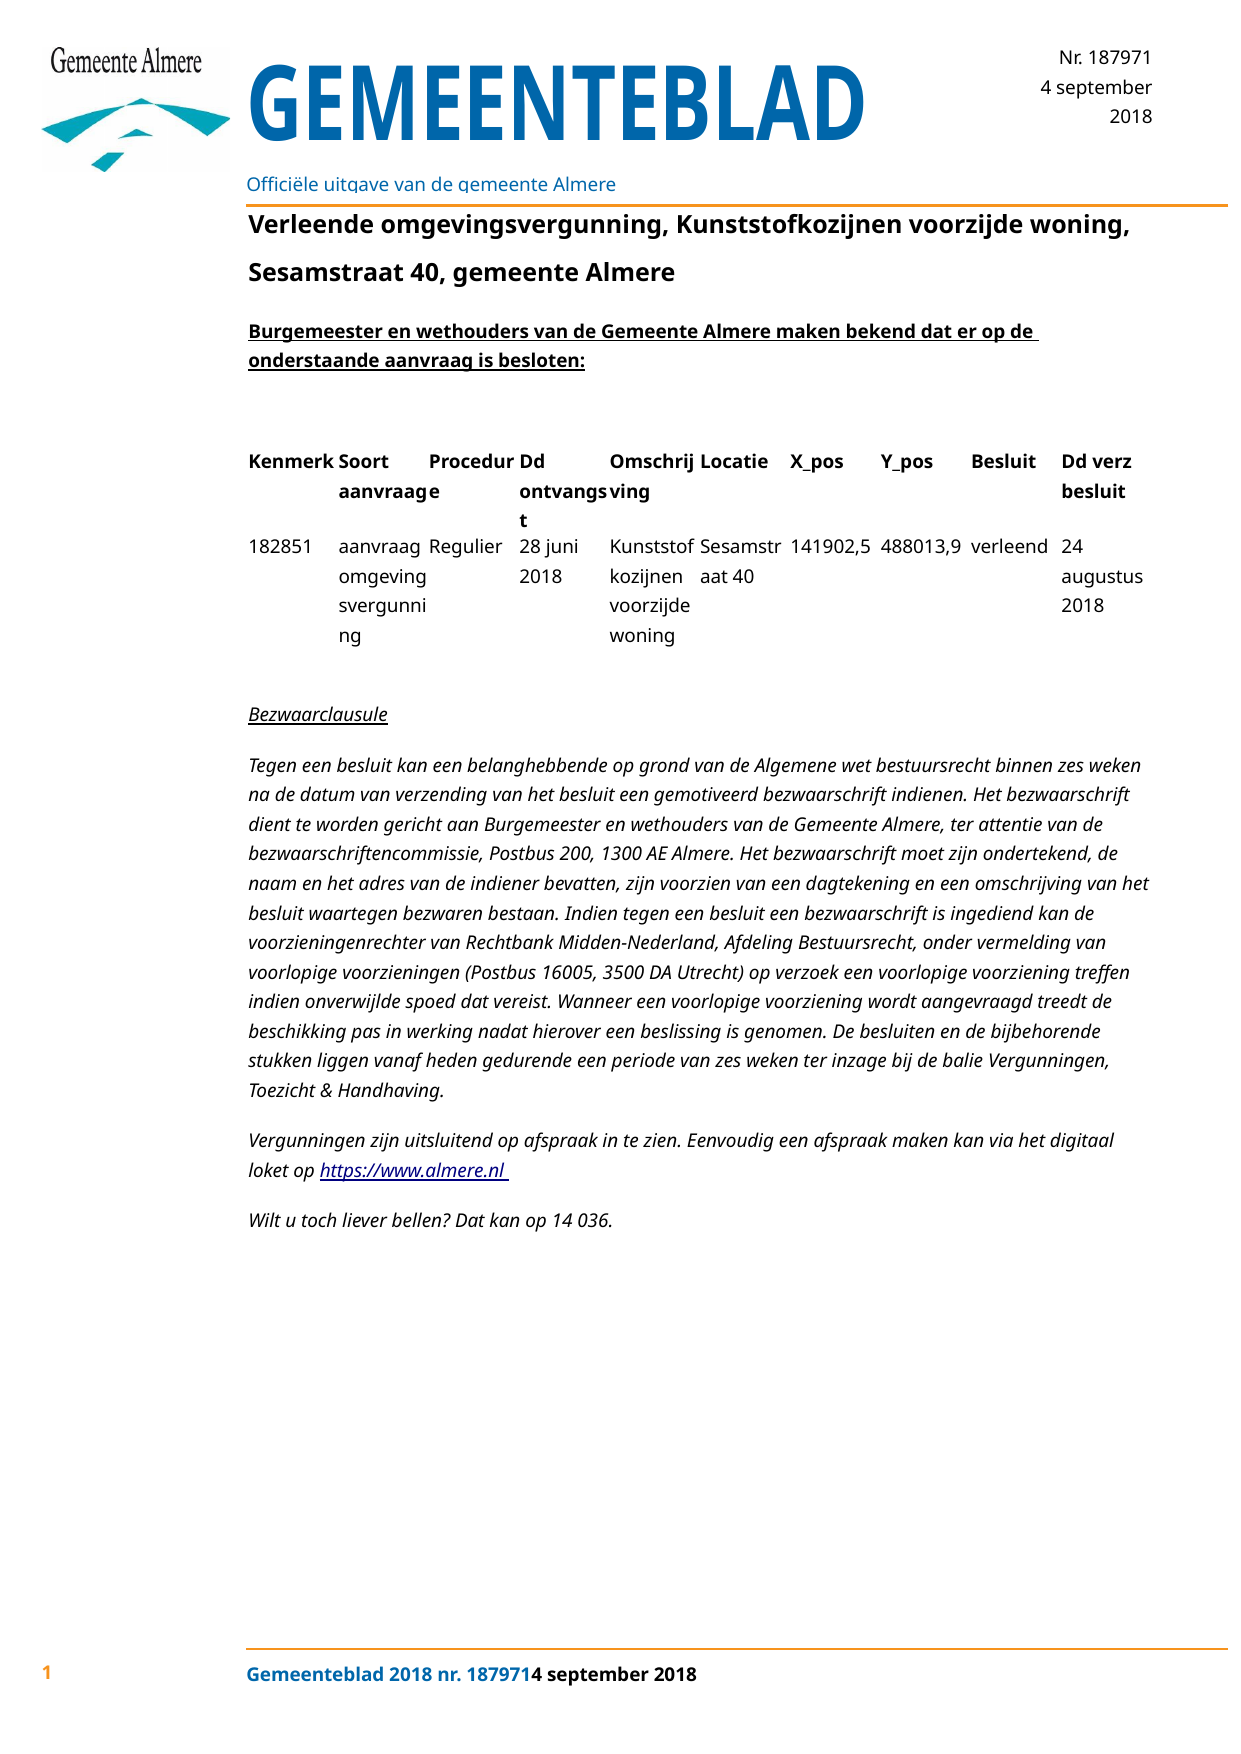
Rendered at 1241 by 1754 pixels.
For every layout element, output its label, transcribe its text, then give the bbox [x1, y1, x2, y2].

table_cell 141902,5 [790, 533, 881, 648]
table_header Kenmerk [248, 449, 338, 533]
table_header Soort aanvraag [338, 449, 429, 533]
text Tegen een besluit kan een belanghebbende op grond van de Algemene wet bestuursrecht binnen zes weken na de datum van verzending van het besluit een gemotiveerd bezwaarschrift indienen. Het bezwaarschrift dient te worden gericht aan Burgemeester en wethouders van de Gemeente Almere, ter attentie van de bezwaarschriftencommissie, Postbus 200, 1300 AE Almere. Het bezwaarschrift moet zijn ondertekend, de naam en het adres van de indiener bevatten, zijn voorzien van een dagtekening en een omschrijving van het besluit waartegen bezwaren bestaan. Indien tegen een besluit een bezwaarschrift is ingediend kan de voorzieningenrechter van Rechtbank Midden-Nederland, Afdeling Bestuursrecht, onder vermelding van voorlopige voorzieningen (Postbus 16005, 3500 DA Utrecht) op verzoek een voorlopige voorziening treffen indien onverwijlde spoed dat vereist. Wanneer een voorlopige voorziening wordt aangevraagd treedt de beschikking pas in werking nadat hierover een beslissing is genomen. De besluiten en de bijbehorende stukken liggen vanaf heden gedurende een periode van zes weken ter inzage bij de balie Vergunningen, Toezicht & Handhaving. [248, 752, 1152, 1103]
table_header Omschrijving [609, 449, 700, 533]
text Verleende omgevingsvergunning, Kunststofkozijnen voorzijde woning, Sesamstraat 40, gemeente Almere [248, 207, 1152, 288]
table_cell Kunststofkozijnen voorzijde woning [609, 533, 700, 648]
text Burgemeester en wethouders van de Gemeente Almere maken bekend dat er op de onderstaande aanvraag is besloten: [248, 318, 1152, 373]
table_cell verleend [971, 533, 1061, 648]
table_header Procedure [429, 449, 519, 533]
table_header Besluit [971, 449, 1061, 533]
table_cell 24 augustus 2018 [1061, 533, 1152, 648]
table_header Dd ontvangst [519, 449, 609, 533]
picture [41, 47, 231, 172]
table_cell aanvraag omgevingsvergunning [338, 533, 429, 648]
table_header X_pos [790, 449, 881, 533]
table_cell Regulier [429, 533, 519, 648]
text Wilt u toch liever bellen? Dat kan op 14 036. [248, 1208, 1152, 1233]
table_header Y_pos [881, 449, 971, 533]
text Bezwaarclausule [248, 701, 1152, 727]
table_header Locatie [700, 449, 790, 533]
table_cell 488013,9 [881, 533, 971, 648]
table_header Dd verz besluit [1061, 449, 1152, 533]
table_cell Sesamstraat 40 [700, 533, 790, 648]
text Vergunningen zijn uitsluitend op afspraak in te zien. Eenvoudig een afspraak maken kan via het digitaal loket op https://www.almere.nl [248, 1128, 1152, 1183]
table_cell 28 juni 2018 [519, 533, 609, 648]
table_cell 182851 [248, 533, 338, 648]
